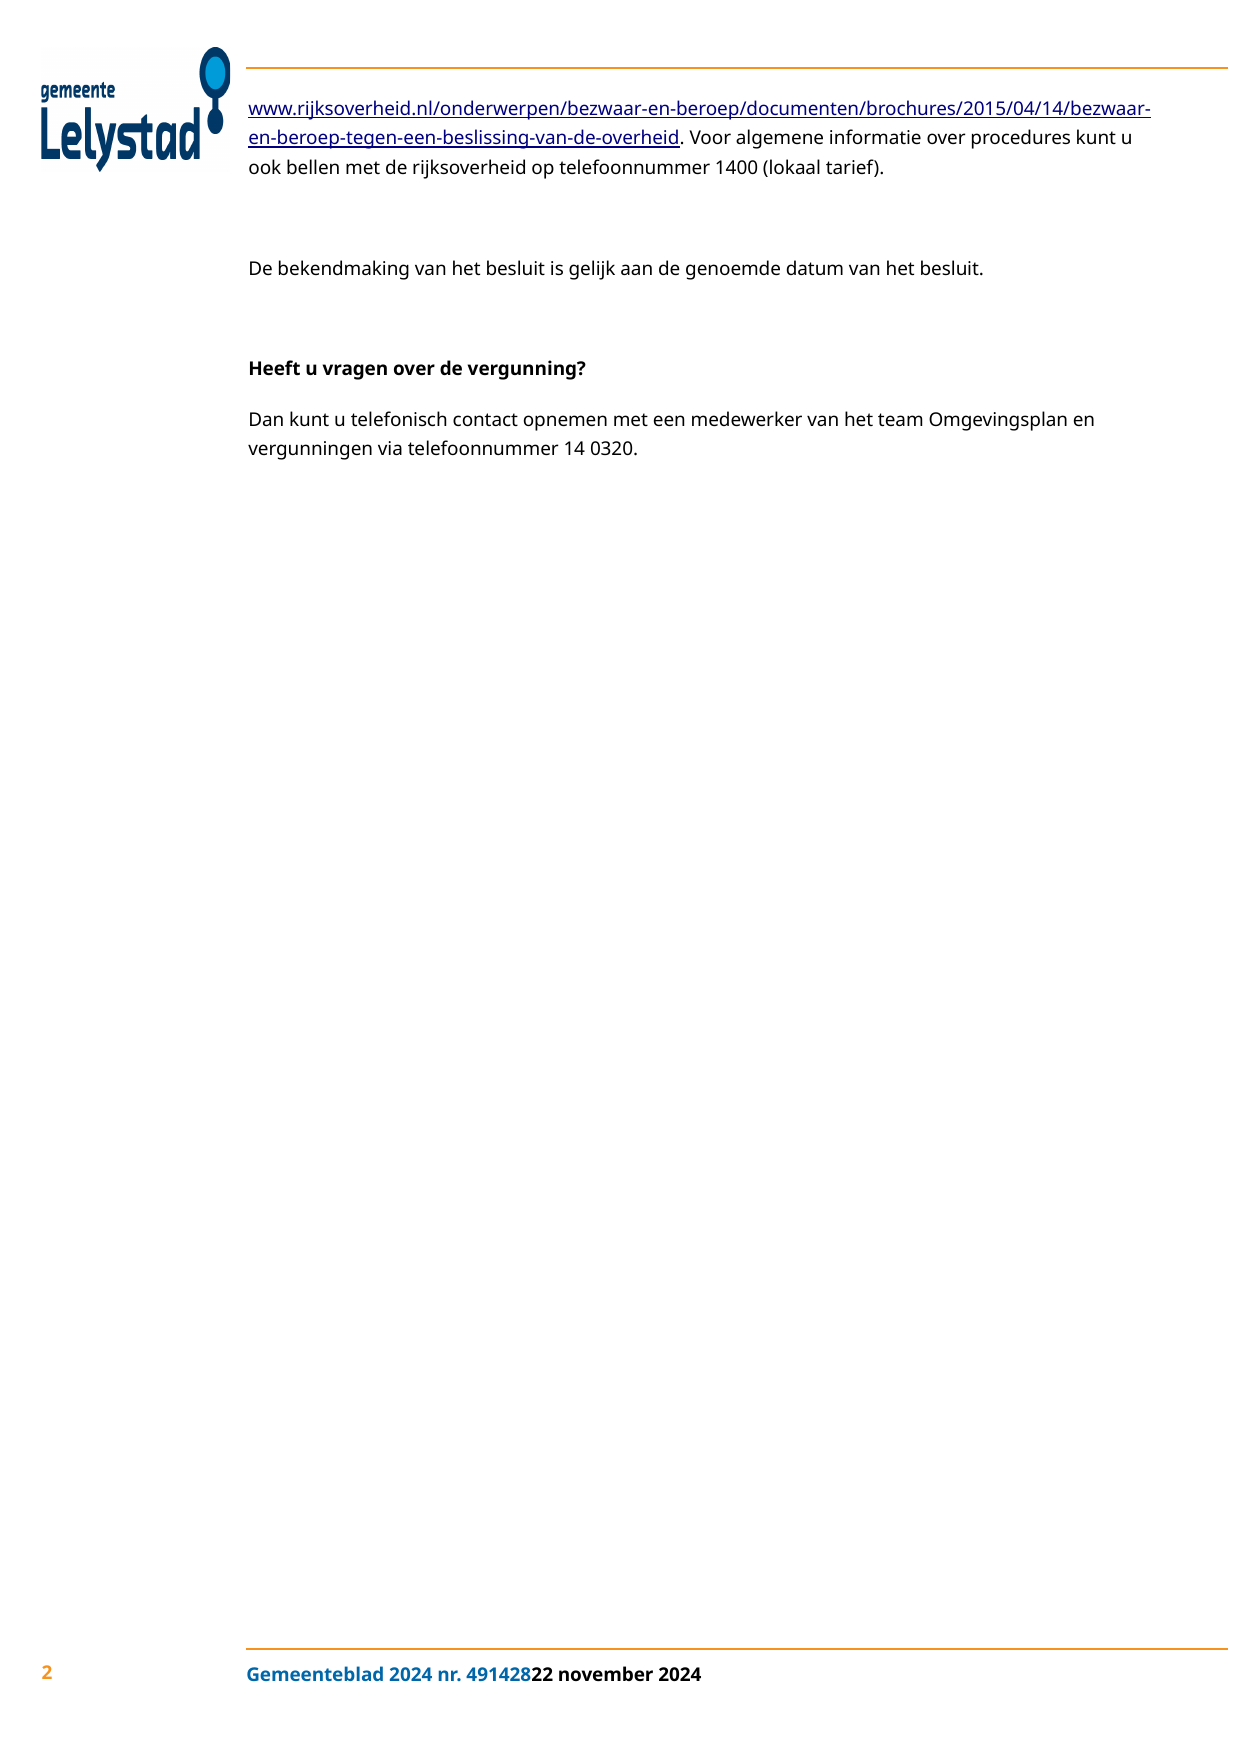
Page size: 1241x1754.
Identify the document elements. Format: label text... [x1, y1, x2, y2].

text Heeft u vragen over de vergunning? [248, 356, 1152, 381]
text De bekendmaking van het besluit is gelijk aan de genoemde datum van het besluit. [248, 255, 1152, 281]
text www.rijksoverheid.nl/onderwerpen/bezwaar-en-beroep/documenten/brochures/2015/04/14/bezwaar-en-beroep-tegen-een-beslissing-van-de-overheid. Voor algemene informatie over procedures kunt u ook bellen met de rijksoverheid op telefoonnummer 1400 (lokaal tarief). [248, 95, 1152, 180]
picture [41, 47, 231, 172]
text Dan kunt u telefonisch contact opnemen met een medewerker van het team Omgevingsplan en vergunningen via telefoonnummer 14 0320. [248, 406, 1152, 461]
